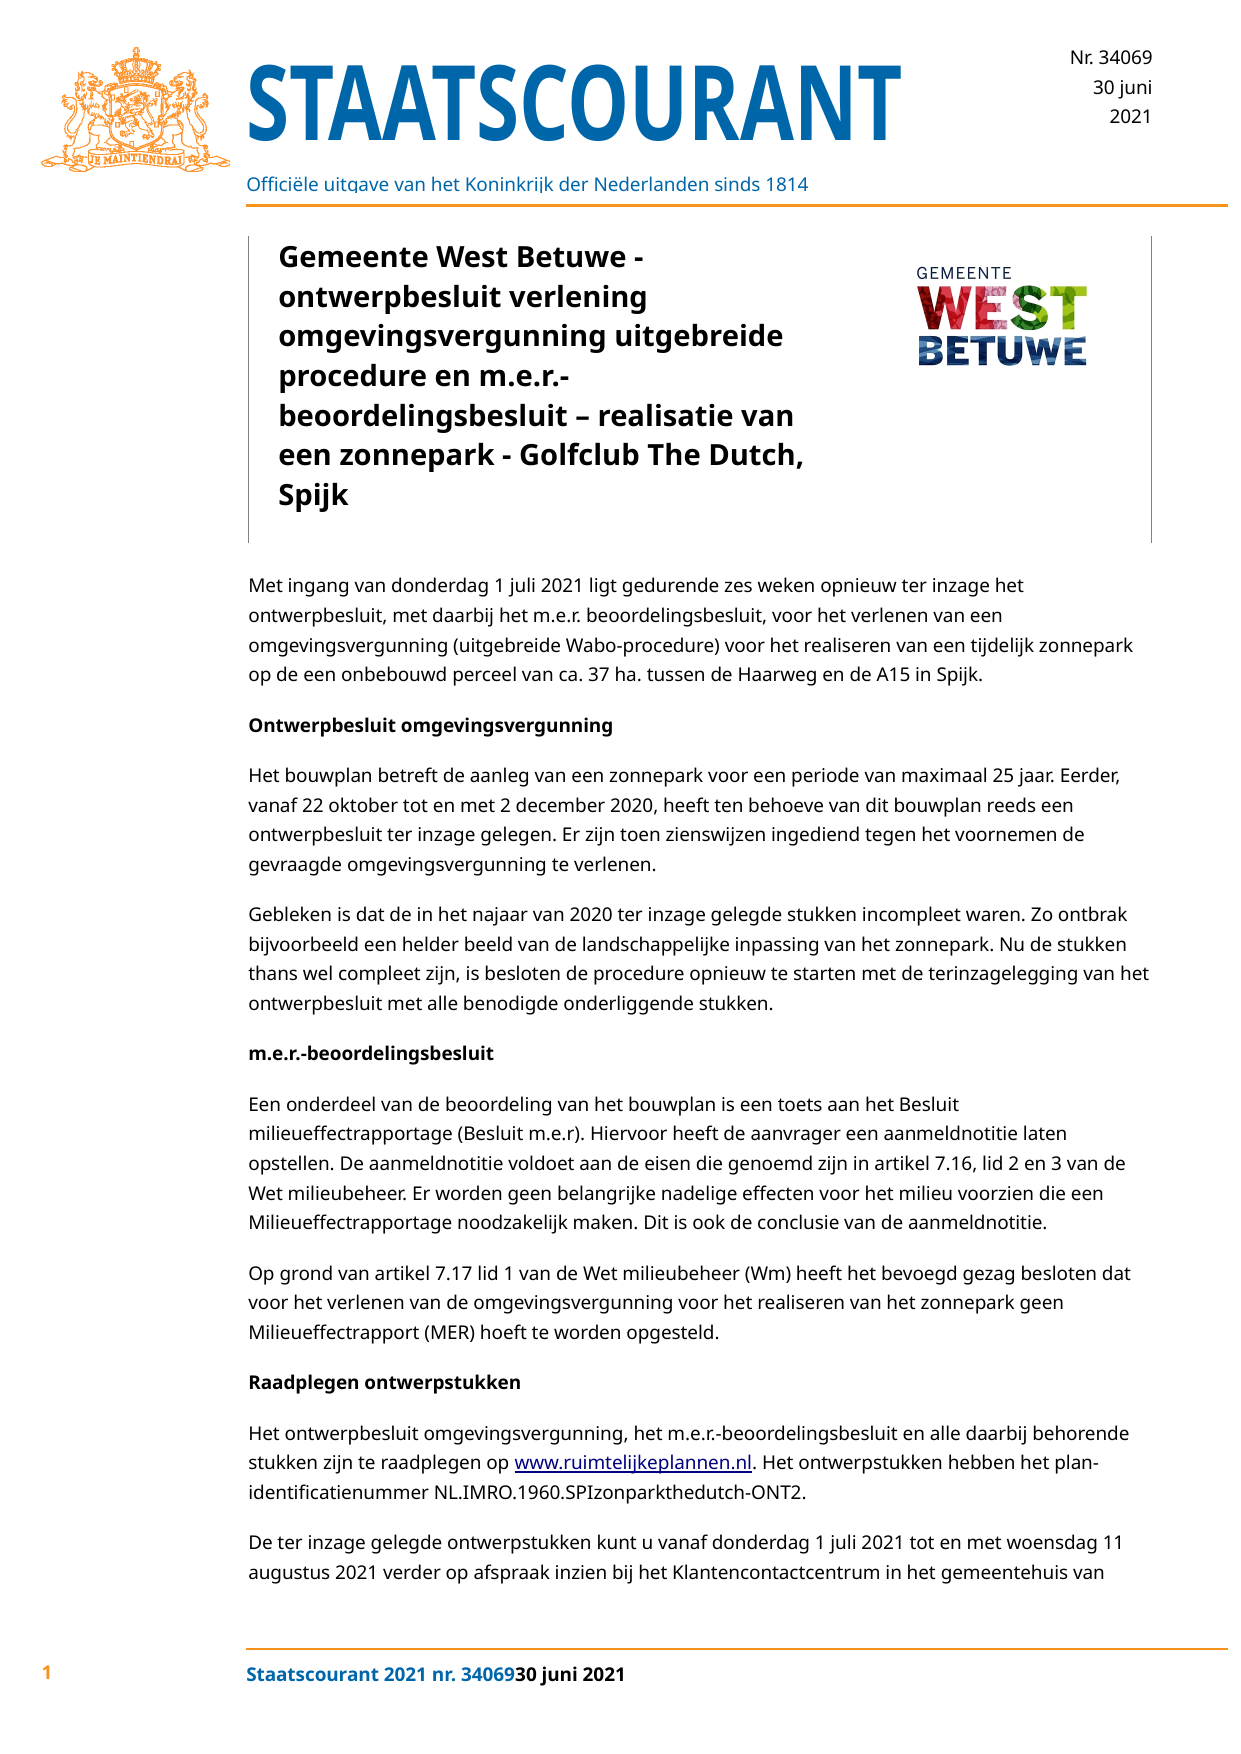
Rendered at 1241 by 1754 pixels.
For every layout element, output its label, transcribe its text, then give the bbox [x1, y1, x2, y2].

text Raadplegen ontwerpstukken [248, 1369, 1152, 1395]
text De ter inzage gelegde ontwerpstukken kunt u vanaf donderdag 1 juli 2021 tot en met woensdag 11 augustus 2021 verder op afspraak inzien bij het Klantencontactcentrum in het gemeentehuis van [248, 1529, 1152, 1585]
picture [882, 236, 1119, 402]
table_header Gemeente West Betuwe - ontwerpbesluit verlening omgevingsvergunning uitgebreide procedure en m.e.r.-beoordelingsbesluit – realisatie van een zonnepark - Golfclub The Dutch, Spijk [249, 236, 850, 543]
text Het bouwplan betreft de aanleg van een zonnepark voor een periode van maximaal 25 jaar. Eerder, vanaf 22 oktober tot en met 2 december 2020, heeft ten behoeve van dit bouwplan reeds een ontwerpbesluit ter inzage gelegen. Er zijn toen zienswijzen ingediend tegen het voornemen de gevraagde omgevingsvergunning te verlenen. [248, 762, 1152, 877]
picture [41, 47, 231, 172]
text Een onderdeel van de beoordeling van het bouwplan is een toets aan het Besluit milieueffectrapportage (Besluit m.e.r). Hiervoor heeft de aanvrager een aanmeldnotitie laten opstellen. De aanmeldnotitie voldoet aan de eisen die genoemd zijn in artikel 7.16, lid 2 en 3 van de Wet milieubeheer. Er worden geen belangrijke nadelige effecten voor het milieu voorzien die een Milieueffectrapportage noodzakelijk maken. Dit is ook de conclusie van de aanmeldnotitie. [248, 1091, 1152, 1235]
text Gebleken is dat de in het najaar van 2020 ter inzage gelegde stukken incompleet waren. Zo ontbrak bijvoorbeeld een helder beeld van de landschappelijke inpassing van het zonnepark. Nu de stukken thans wel compleet zijn, is besloten de procedure opnieuw te starten met de terinzagelegging van het ontwerpbesluit met alle benodigde onderliggende stukken. [248, 901, 1152, 1016]
text Ontwerpbesluit omgevingsvergunning [248, 712, 1152, 738]
text m.e.r.-beoordelingsbesluit [248, 1041, 1152, 1066]
text Het ontwerpbesluit omgevingsvergunning, het m.e.r.-beoordelingsbesluit en alle daarbij behorende stukken zijn te raadplegen op www.ruimtelijkeplannen.nl. Het ontwerpstukken hebben het plan-identificatienummer NL.IMRO.1960.SPIzonparkthedutch-ONT2. [248, 1420, 1152, 1505]
text Met ingang van donderdag 1 juli 2021 ligt gedurende zes weken opnieuw ter inzage het ontwerpbesluit, met daarbij het m.e.r. beoordelingsbesluit, voor het verlenen van een omgevingsvergunning (uitgebreide Wabo-procedure) voor het realiseren van een tijdelijk zonnepark op de een onbebouwd perceel van ca. 37 ha. tussen de Haarweg en de A15 in Spijk. [248, 573, 1152, 687]
text Op grond van artikel 7.17 lid 1 van de Wet milieubeheer (Wm) heeft het bevoegd gezag besloten dat voor het verlenen van de omgevingsvergunning voor het realiseren van het zonnepark geen Milieueffectrapport (MER) hoeft te worden opgesteld. [248, 1260, 1152, 1345]
table_header [850, 236, 1151, 543]
